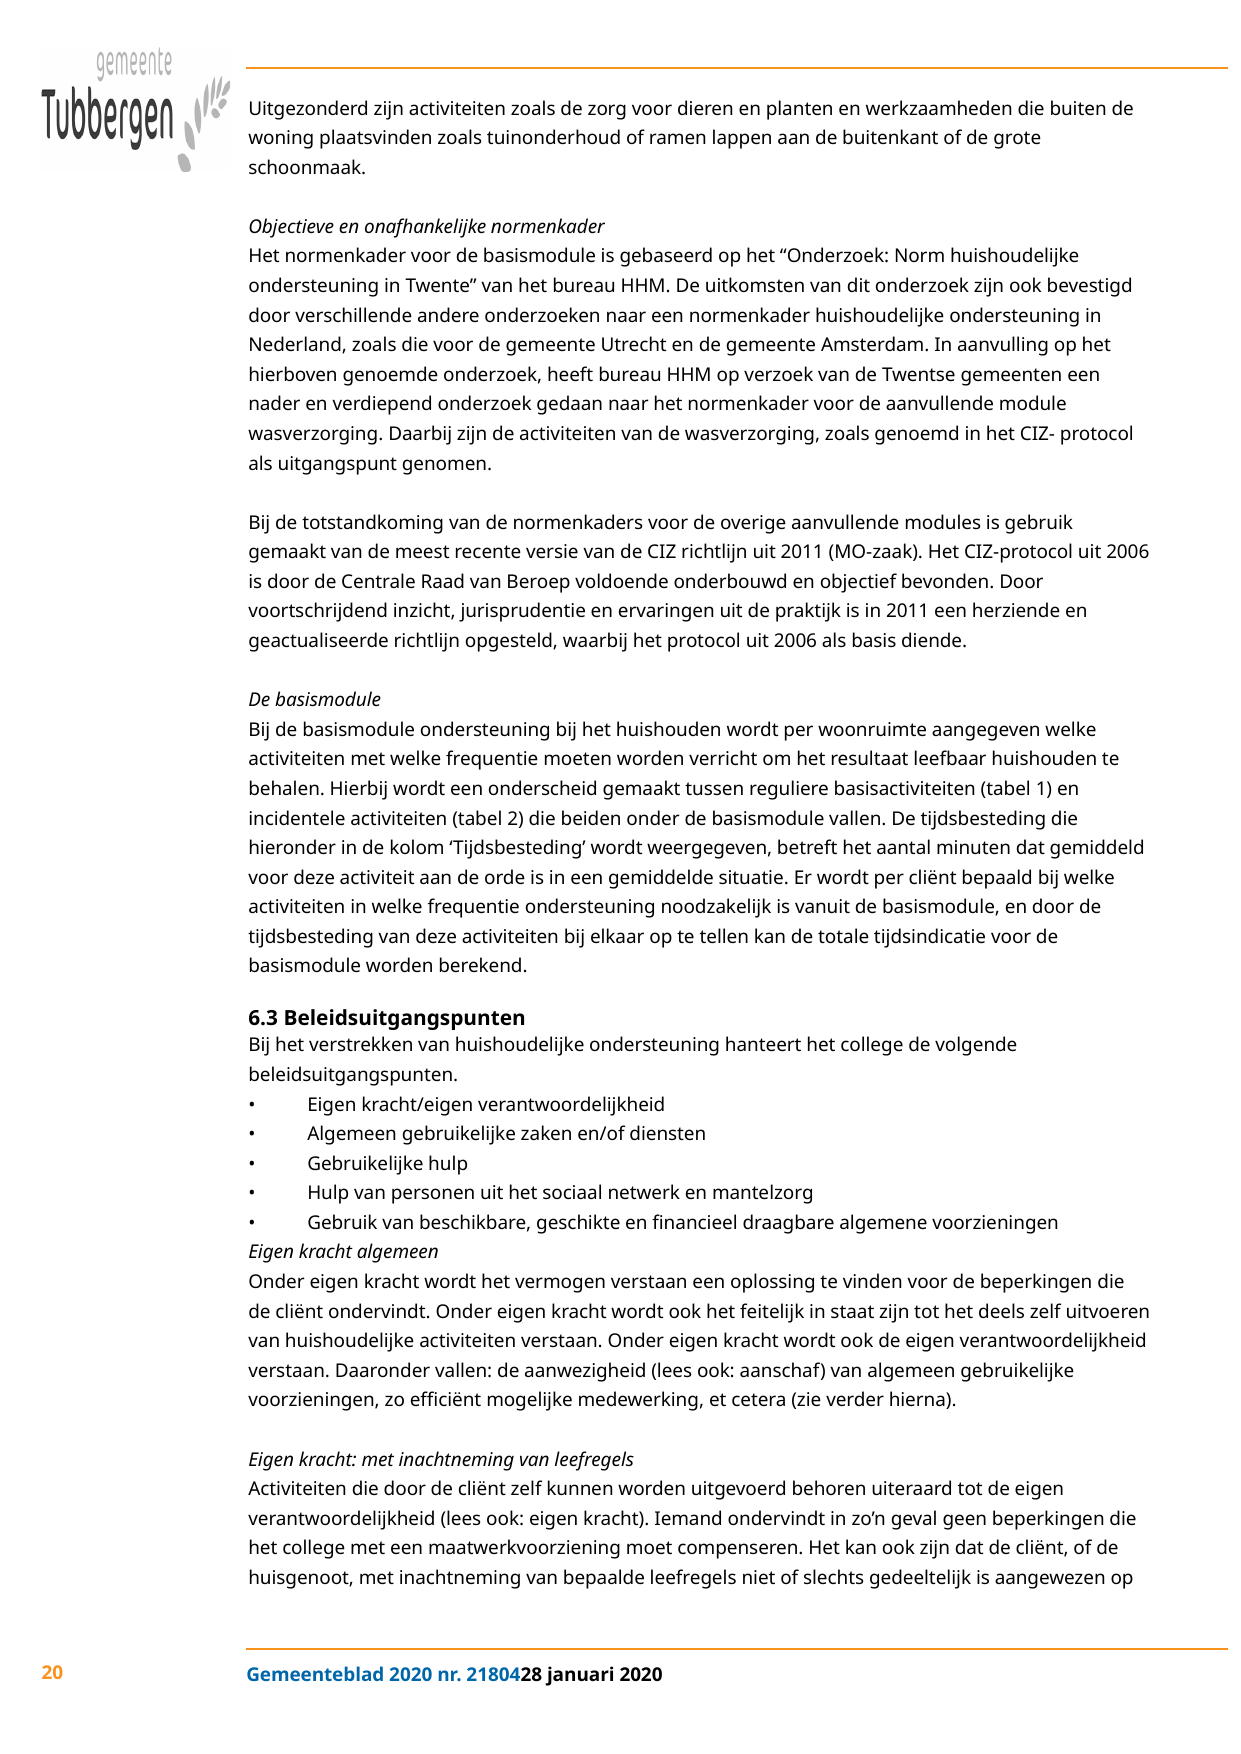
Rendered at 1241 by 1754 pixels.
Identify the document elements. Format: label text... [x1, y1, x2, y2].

text Eigen kracht algemeen [248, 1239, 1152, 1264]
text Bij de totstandkoming van de normenkaders voor de overige aanvullende modules is gebruik gemaakt van de meest recente versie van de CIZ richtlijn uit 2011 (MO-zaak). Het CIZ-protocol uit 2006 is door de Centrale Raad van Beroep voldoende onderbouwd en objectief bevonden. Door voortschrijdend inzicht, jurisprudentie en ervaringen uit de praktijk is in 2011 een herziende en geactualiseerde richtlijn opgesteld, waarbij het protocol uit 2006 als basis diende. [248, 509, 1152, 653]
list Algemeen gebruikelijke zaken en/of diensten [248, 1120, 1152, 1146]
text Het normenkader voor de basismodule is gebaseerd op het “Onderzoek: Norm huishoudelijke ondersteuning in Twente” van het bureau HHM. De uitkomsten van dit onderzoek zijn ook bevestigd door verschillende andere onderzoeken naar een normenkader huishoudelijke ondersteuning in Nederland, zoals die voor de gemeente Utrecht en de gemeente Amsterdam. In aanvulling op het hierboven genoemde onderzoek, heeft bureau HHM op verzoek van de Twentse gemeenten een nader en verdiepend onderzoek gedaan naar het normenkader voor de aanvullende module wasverzorging. Daarbij zijn de activiteiten van de wasverzorging, zoals genoemd in het CIZ- protocol als uitgangspunt genomen. [248, 243, 1152, 476]
picture [41, 47, 231, 172]
list Gebruikelijke hulp [248, 1150, 1152, 1176]
text Onder eigen kracht wordt het vermogen verstaan een oplossing te vinden voor de beperkingen die de cliënt ondervindt. Onder eigen kracht wordt ook het feitelijk in staat zijn tot het deels zelf uitvoeren van huishoudelijke activiteiten verstaan. Onder eigen kracht wordt ook de eigen verantwoordelijkheid verstaan. Daaronder vallen: de aanwezigheid (lees ook: aanschaf) van algemeen gebruikelijke voorzieningen, zo efficiënt mogelijke medewerking, et cetera (zie verder hierna). [248, 1268, 1152, 1412]
text Eigen kracht: met inachtneming van leefregels [248, 1446, 1152, 1471]
list Eigen kracht/eigen verantwoordelijkheid [248, 1091, 1152, 1116]
text Objectieve en onafhankelijke normenkader [248, 213, 1152, 239]
text Bij de basismodule ondersteuning bij het huishouden wordt per woonruimte aangegeven welke activiteiten met welke frequentie moeten worden verricht om het resultaat leefbaar huishouden te behalen. Hierbij wordt een onderscheid gemaakt tussen reguliere basisactiviteiten (tabel 1) en incidentele activiteiten (tabel 2) die beiden onder de basismodule vallen. De tijdsbesteding die hieronder in de kolom ‘Tijdsbesteding’ wordt weergegeven, betreft het aantal minuten dat gemiddeld voor deze activiteit aan de orde is in een gemiddelde situatie. Er wordt per cliënt bepaald bij welke activiteiten in welke frequentie ondersteuning noodzakelijk is vanuit de basismodule, en door de tijdsbesteding van deze activiteiten bij elkaar op te tellen kan de totale tijdsindicatie voor de basismodule worden berekend. [248, 716, 1152, 978]
text 6.3 Beleidsuitgangspunten [248, 1003, 1152, 1032]
text De basismodule [248, 686, 1152, 712]
list Gebruik van beschikbare, geschikte en financieel draagbare algemene voorzieningen [248, 1209, 1152, 1235]
text Uitgezonderd zijn activiteiten zoals de zorg voor dieren en planten en werkzaamheden die buiten de woning plaatsvinden zoals tuinonderhoud of ramen lappen aan de buitenkant of de grote schoonmaak. [248, 95, 1152, 180]
text Bij het verstrekken van huishoudelijke ondersteuning hanteert het college de volgende beleidsuitgangspunten. [248, 1032, 1152, 1087]
text Activiteiten die door de cliënt zelf kunnen worden uitgevoerd behoren uiteraard tot de eigen verantwoordelijkheid (lees ook: eigen kracht). Iemand ondervindt in zo’n geval geen beperkingen die het college met een maatwerkvoorziening moet compenseren. Het kan ook zijn dat de cliënt, of de huisgenoot, met inachtneming van bepaalde leefregels niet of slechts gedeeltelijk is aangewezen op [248, 1475, 1152, 1590]
list Hulp van personen uit het sociaal netwerk en mantelzorg [248, 1179, 1152, 1205]
